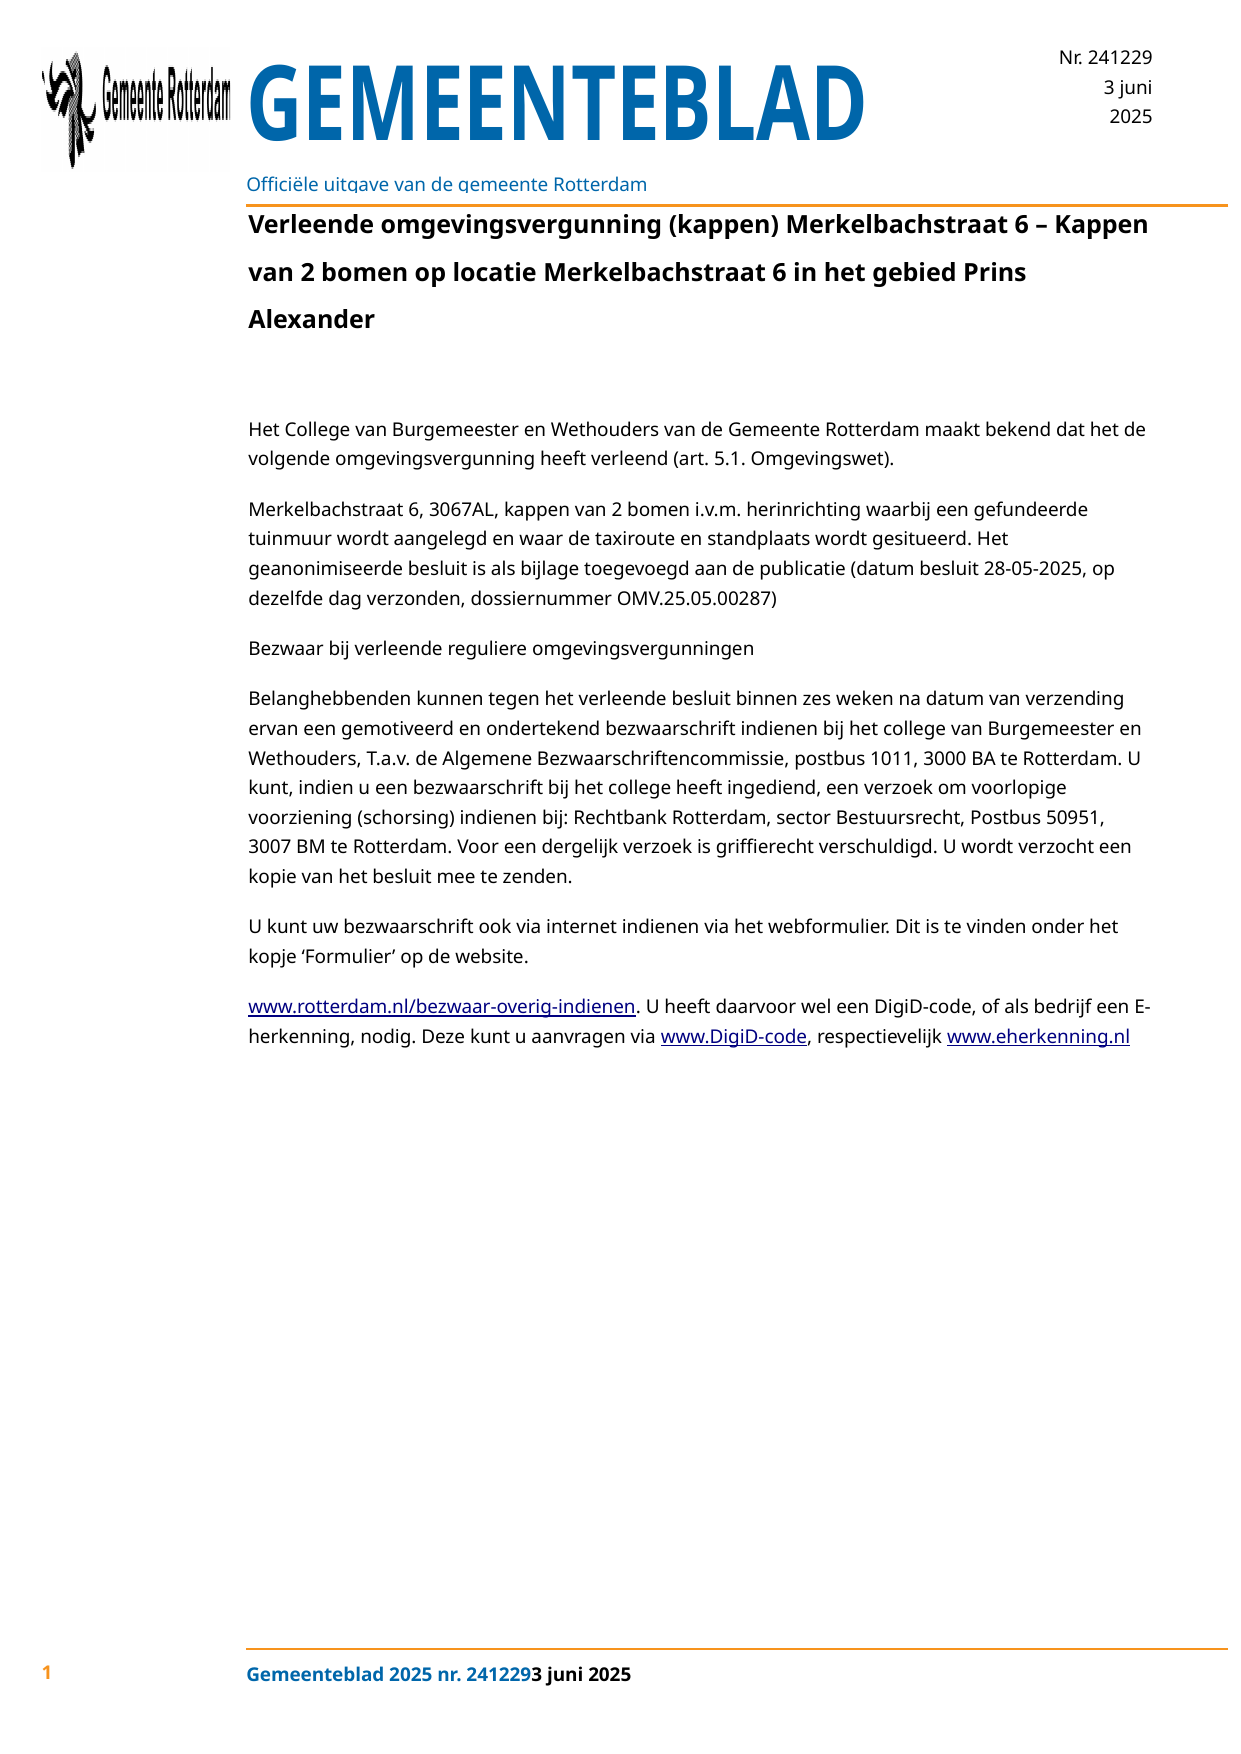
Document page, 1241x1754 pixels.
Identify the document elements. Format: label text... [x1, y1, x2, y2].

picture [41, 47, 231, 172]
text Het College van Burgemeester en Wethouders van de Gemeente Rotterdam maakt bekend dat het de volgende omgevingsvergunning heeft verleend (art. 5.1. Omgevingswet). [248, 416, 1152, 471]
text Verleende omgevingsvergunning (kappen) Merkelbachstraat 6 – Kappen van 2 bomen op locatie Merkelbachstraat 6 in het gebied Prins Alexander [248, 207, 1152, 336]
text Bezwaar bij verleende reguliere omgevingsvergunningen [248, 635, 1152, 661]
text Belanghebbenden kunnen tegen het verleende besluit binnen zes weken na datum van verzending ervan een gemotiveerd en ondertekend bezwaarschrift indienen bij het college van Burgemeester en Wethouders, T.a.v. de Algemene Bezwaarschriftencommissie, postbus 1011, 3000 BA te Rotterdam. U kunt, indien u een bezwaarschrift bij het college heeft ingediend, een verzoek om voorlopige voorziening (schorsing) indienen bij: Rechtbank Rotterdam, sector Bestuursrecht, Postbus 50951, 3007 BM te Rotterdam. Voor een dergelijk verzoek is griffierecht verschuldigd. U wordt verzocht een kopie van het besluit mee te zenden. [248, 686, 1152, 889]
text U kunt uw bezwaarschrift ook via internet indienen via het webformulier. Dit is te vinden onder het kopje ‘Formulier’ op de website. [248, 913, 1152, 969]
text Merkelbachstraat 6, 3067AL, kappen van 2 bomen i.v.m. herinrichting waarbij een gefundeerde tuinmuur wordt aangelegd en waar de taxiroute en standplaats wordt gesitueerd. Het geanonimiseerde besluit is als bijlage toegevoegd aan de publicatie (datum besluit 28-05-2025, op dezelfde dag verzonden, dossiernummer OMV.25.05.00287) [248, 496, 1152, 610]
text www.rotterdam.nl/bezwaar-overig-indienen. U heeft daarvoor wel een DigiD-code, of als bedrijf een E-herkenning, nodig. Deze kunt u aanvragen via www.DigiD-code, respectievelijk www.eherkenning.nl [248, 993, 1152, 1049]
